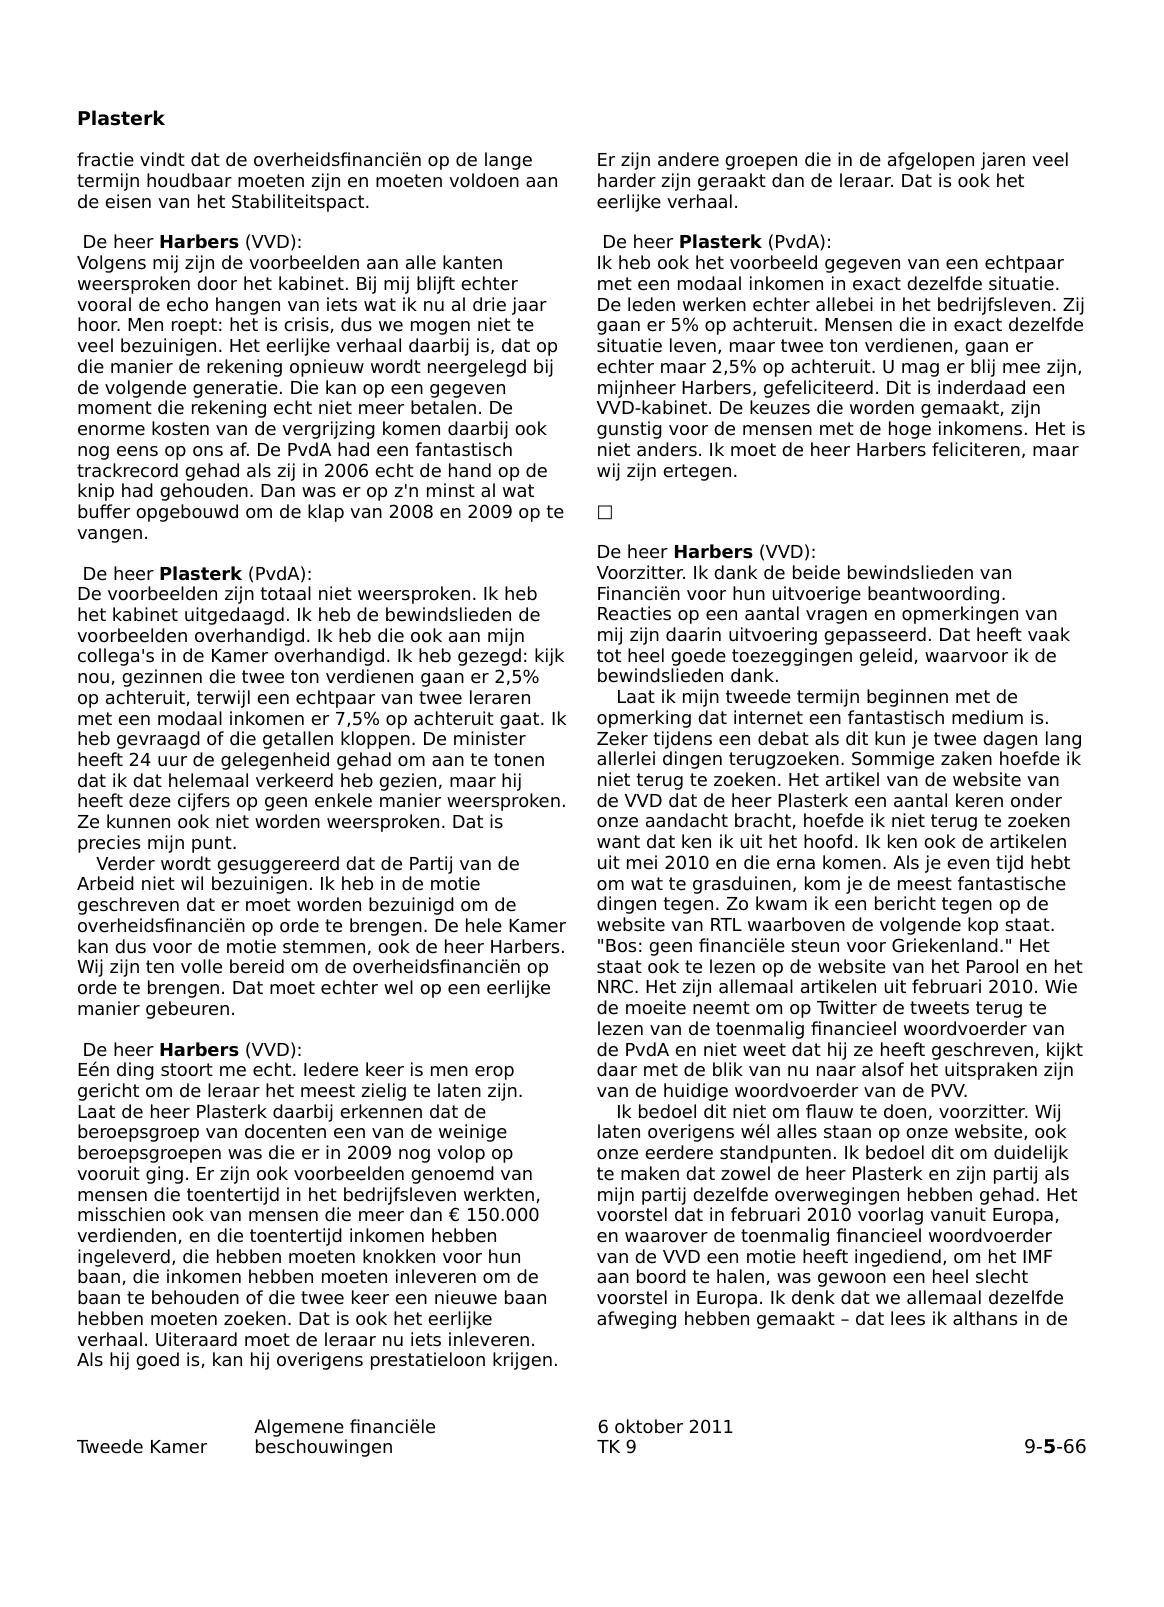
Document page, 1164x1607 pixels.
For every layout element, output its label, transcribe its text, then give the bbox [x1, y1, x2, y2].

text Volgens mij zijn de voorbeelden aan alle kanten weersproken door het kabinet. Bij mij blijft echter vooral de echo hangen van iets wat ik nu al drie jaar hoor. Men roept: het is crisis, dus we mogen niet te veel bezuinigen. Het eerlijke verhaal daarbij is, dat op die manier de rekening opnieuw wordt neergelegd bij de volgende generatie. Die kan op een gegeven moment die rekening echt niet meer betalen. De enorme kosten van de vergrijzing komen daarbij ook nog eens op ons af. De PvdA had een fantastisch trackrecord gehad als zij in 2006 echt de hand op de knip had gehouden. Dan was er op z'n minst al wat buffer opgebouwd om de klap van 2008 en 2009 op te vangen. [77, 253, 567, 543]
text Eén ding stoort me echt. Iedere keer is men erop gericht om de leraar het meest zielig te laten zijn. Laat de heer Plasterk daarbij erkennen dat de beroepsgroep van docenten een van de weinige beroepsgroepen was die er in 2009 nog volop op vooruit ging. Er zijn ook voorbeelden genoemd van mensen die toentertijd in het bedrijfsleven werkten, misschien ook van mensen die meer dan € 150.000 verdienden, en die toentertijd inkomen hebben ingeleverd, die hebben moeten knokken voor hun baan, die inkomen hebben moeten inleveren om de baan te behouden of die twee keer een nieuwe baan hebben moeten zoeken. Dat is ook het eerlijke verhaal. Uiteraard moet de leraar nu iets inleveren. Als hij goed is, kan hij overigens prestatieloon krijgen. [77, 1060, 567, 1371]
text fractie vindt dat de overheidsfinanciën op de lange termijn houdbaar moeten zijn en moeten voldoen aan de eisen van het Stabiliteitspact. [77, 150, 567, 212]
text De heer Harbers (VVD): [596, 542, 1087, 563]
text De voorbeelden zijn totaal niet weersproken. Ik heb het kabinet uitgedaagd. Ik heb de bewindslieden de voorbeelden overhandigd. Ik heb die ook aan mijn collega's in de Kamer overhandigd. Ik heb gezegd: kijk nou, gezinnen die twee ton verdienen gaan er 2,5% op achteruit, terwijl een echtpaar van twee leraren met een modaal inkomen er 7,5% op achteruit gaat. Ik heb gevraagd of die getallen kloppen. De minister heeft 24 uur de gelegenheid gehad om aan te tonen dat ik dat helemaal verkeerd heb gezien, maar hij heeft deze cijfers op geen enkele manier weersproken. Ze kunnen ook niet worden weersproken. Dat is precies mijn punt. [77, 584, 567, 853]
text Er zijn andere groepen die in de afgelopen jaren veel harder zijn geraakt dan de leraar. Dat is ook het eerlijke verhaal. [596, 150, 1087, 212]
text De heer Plasterk (PvdA): [77, 563, 567, 584]
text Laat ik mijn tweede termijn beginnen met de opmerking dat internet een fantastisch medium is. Zeker tijdens een debat als dit kun je twee dagen lang allerlei dingen terugzoeken. Sommige zaken hoefde ik niet terug te zoeken. Het artikel van de website van de VVD dat de heer Plasterk een aantal keren onder onze aandacht bracht, hoefde ik niet terug te zoeken want dat ken ik uit het hoofd. Ik ken ook de artikelen uit mei 2010 en die erna komen. Als je even tijd hebt om wat te grasduinen, kom je de meest fantastische dingen tegen. Zo kwam ik een bericht tegen op de website van RTL waarboven de volgende kop staat. "Bos: geen financiële steun voor Griekenland." Het staat ook te lezen op de website van het Parool en het NRC. Het zijn allemaal artikelen uit februari 2010. Wie de moeite neemt om op Twitter de tweets terug te lezen van de toenmalig financieel woordvoerder van de PvdA en niet weet dat hij ze heeft geschreven, kijkt daar met de blik van nu naar alsof het uitspraken zijn van de huidige woordvoerder van de PVV. [596, 687, 1087, 1102]
text Voorzitter. Ik dank de beide bewindslieden van Financiën voor hun uitvoerige beantwoording. Reacties op een aantal vragen en opmerkingen van mij zijn daarin uitvoering gepasseerd. Dat heeft vaak tot heel goede toezeggingen geleid, waarvoor ik de bewindslieden dank. [596, 563, 1087, 687]
text De heer Harbers (VVD): [77, 1039, 567, 1060]
text □ [596, 501, 1087, 522]
text De heer Harbers (VVD): [77, 232, 567, 253]
text Ik heb ook het voorbeeld gegeven van een echtpaar met een modaal inkomen in exact dezelfde situatie. De leden werken echter allebei in het bedrijfsleven. Zij gaan er 5% op achteruit. Mensen die in exact dezelfde situatie leven, maar twee ton verdienen, gaan er echter maar 2,5% op achteruit. U mag er blij mee zijn, mijnheer Harbers, gefeliciteerd. Dit is inderdaad een VVD-kabinet. De keuzes die worden gemaakt, zijn gunstig voor de mensen met de hoge inkomens. Het is niet anders. Ik moet de heer Harbers feliciteren, maar wij zijn ertegen. [596, 253, 1087, 481]
text Ik bedoel dit niet om flauw te doen, voorzitter. Wij laten overigens wél alles staan op onze website, ook onze eerdere standpunten. Ik bedoel dit om duidelijk te maken dat zowel de heer Plasterk en zijn partij als mijn partij dezelfde overwegingen hebben gehad. Het voorstel dat in februari 2010 voorlag vanuit Europa, en waarover de toenmalig financieel woordvoerder van de VVD een motie heeft ingediend, om het IMF aan boord te halen, was gewoon een heel slecht voorstel in Europa. Ik denk dat we allemaal dezelfde afweging hebben gemaakt – dat lees ik althans in de [596, 1102, 1087, 1329]
text De heer Plasterk (PvdA): [596, 232, 1087, 253]
text Verder wordt gesuggereerd dat de Partij van de Arbeid niet wil bezuinigen. Ik heb in de motie geschreven dat er moet worden bezuinigd om de overheidsfinanciën op orde te brengen. De hele Kamer kan dus voor de motie stemmen, ook de heer Harbers. Wij zijn ten volle bereid om de overheidsfinanciën op orde te brengen. Dat moet echter wel op een eerlijke manier gebeuren. [77, 853, 567, 1019]
